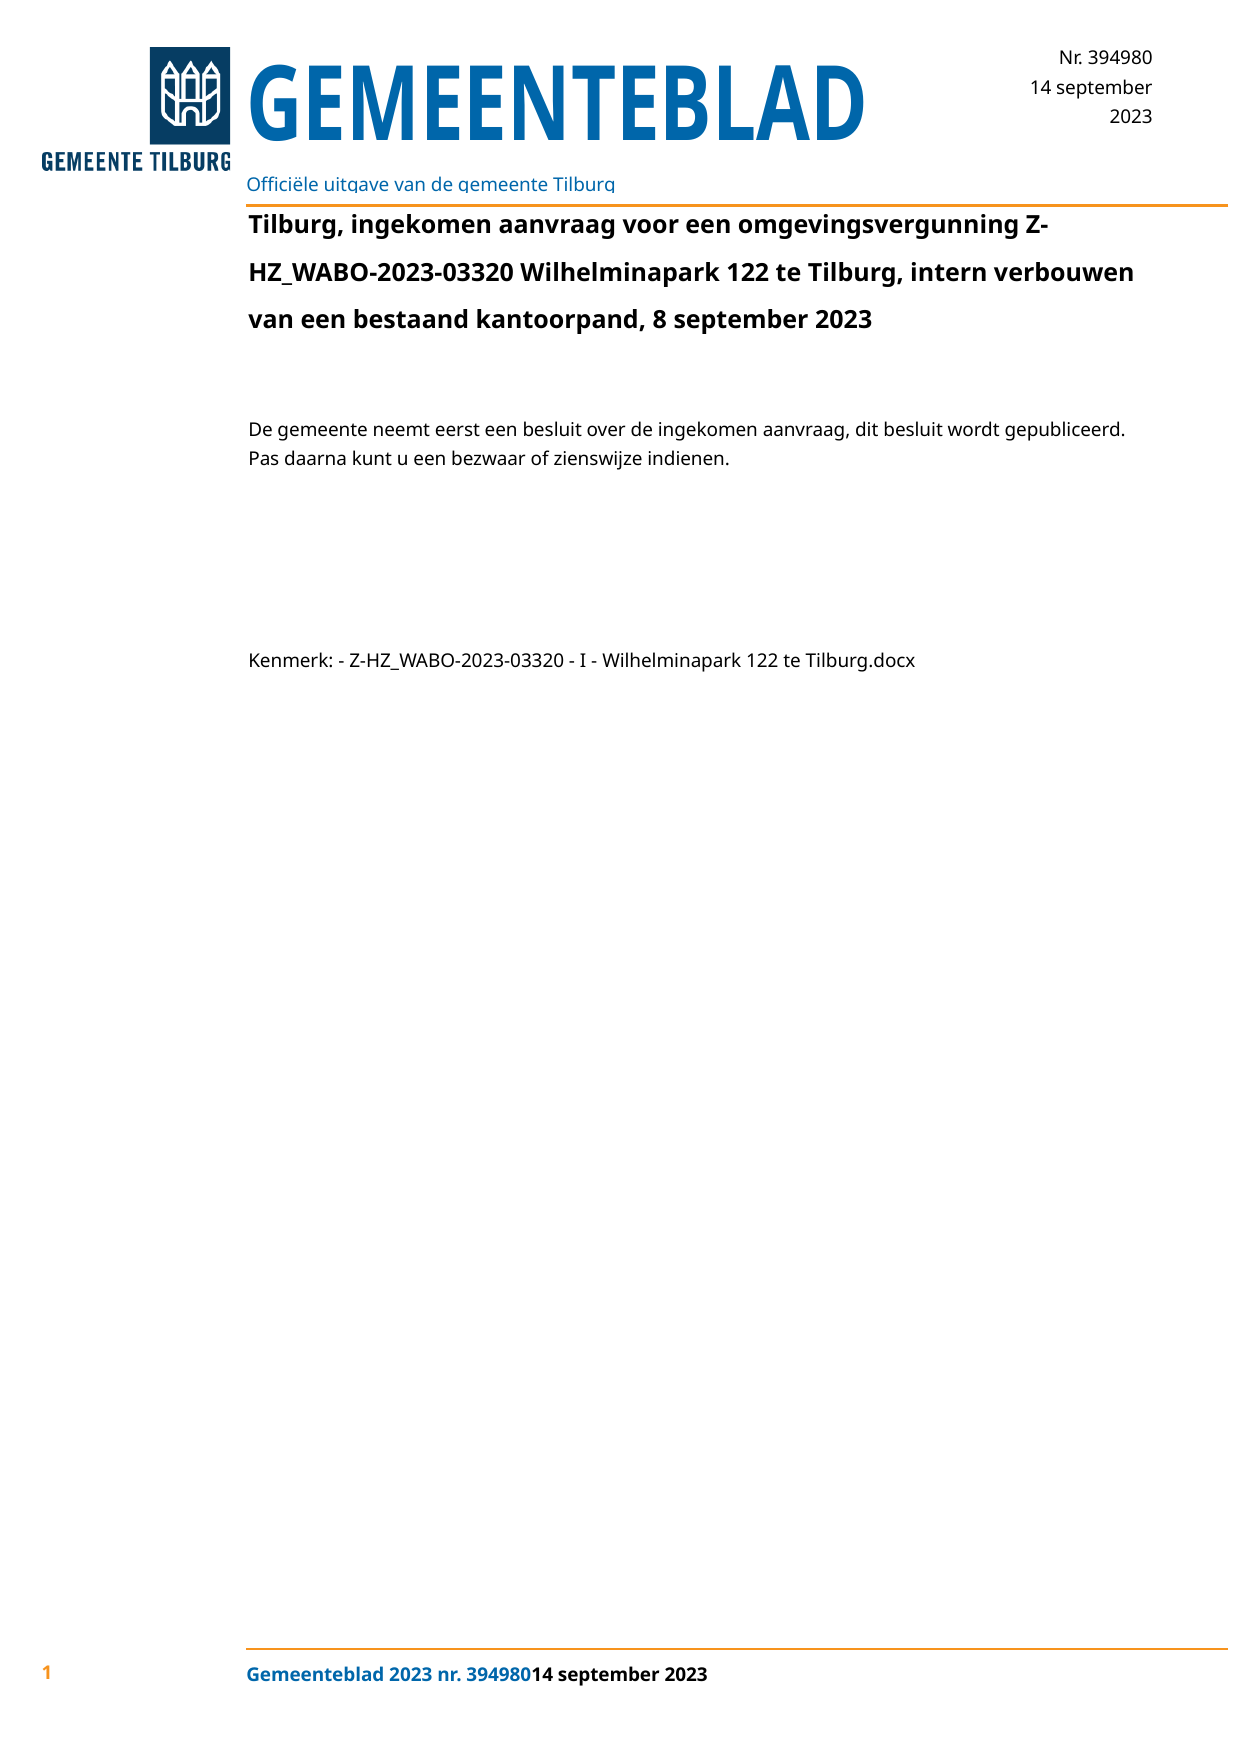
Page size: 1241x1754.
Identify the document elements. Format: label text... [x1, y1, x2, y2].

picture [41, 47, 231, 172]
text De gemeente neemt eerst een besluit over de ingekomen aanvraag, dit besluit wordt gepubliceerd. Pas daarna kunt u een bezwaar of zienswijze indienen. [248, 416, 1152, 471]
text Tilburg, ingekomen aanvraag voor een omgevingsvergunning Z-HZ_WABO-2023-03320 Wilhelminapark 122 te Tilburg, intern verbouwen van een bestaand kantoorpand, 8 september 2023 [248, 207, 1152, 336]
text Kenmerk: - Z-HZ_WABO-2023-03320 - I - Wilhelminapark 122 te Tilburg.docx [248, 647, 1152, 673]
